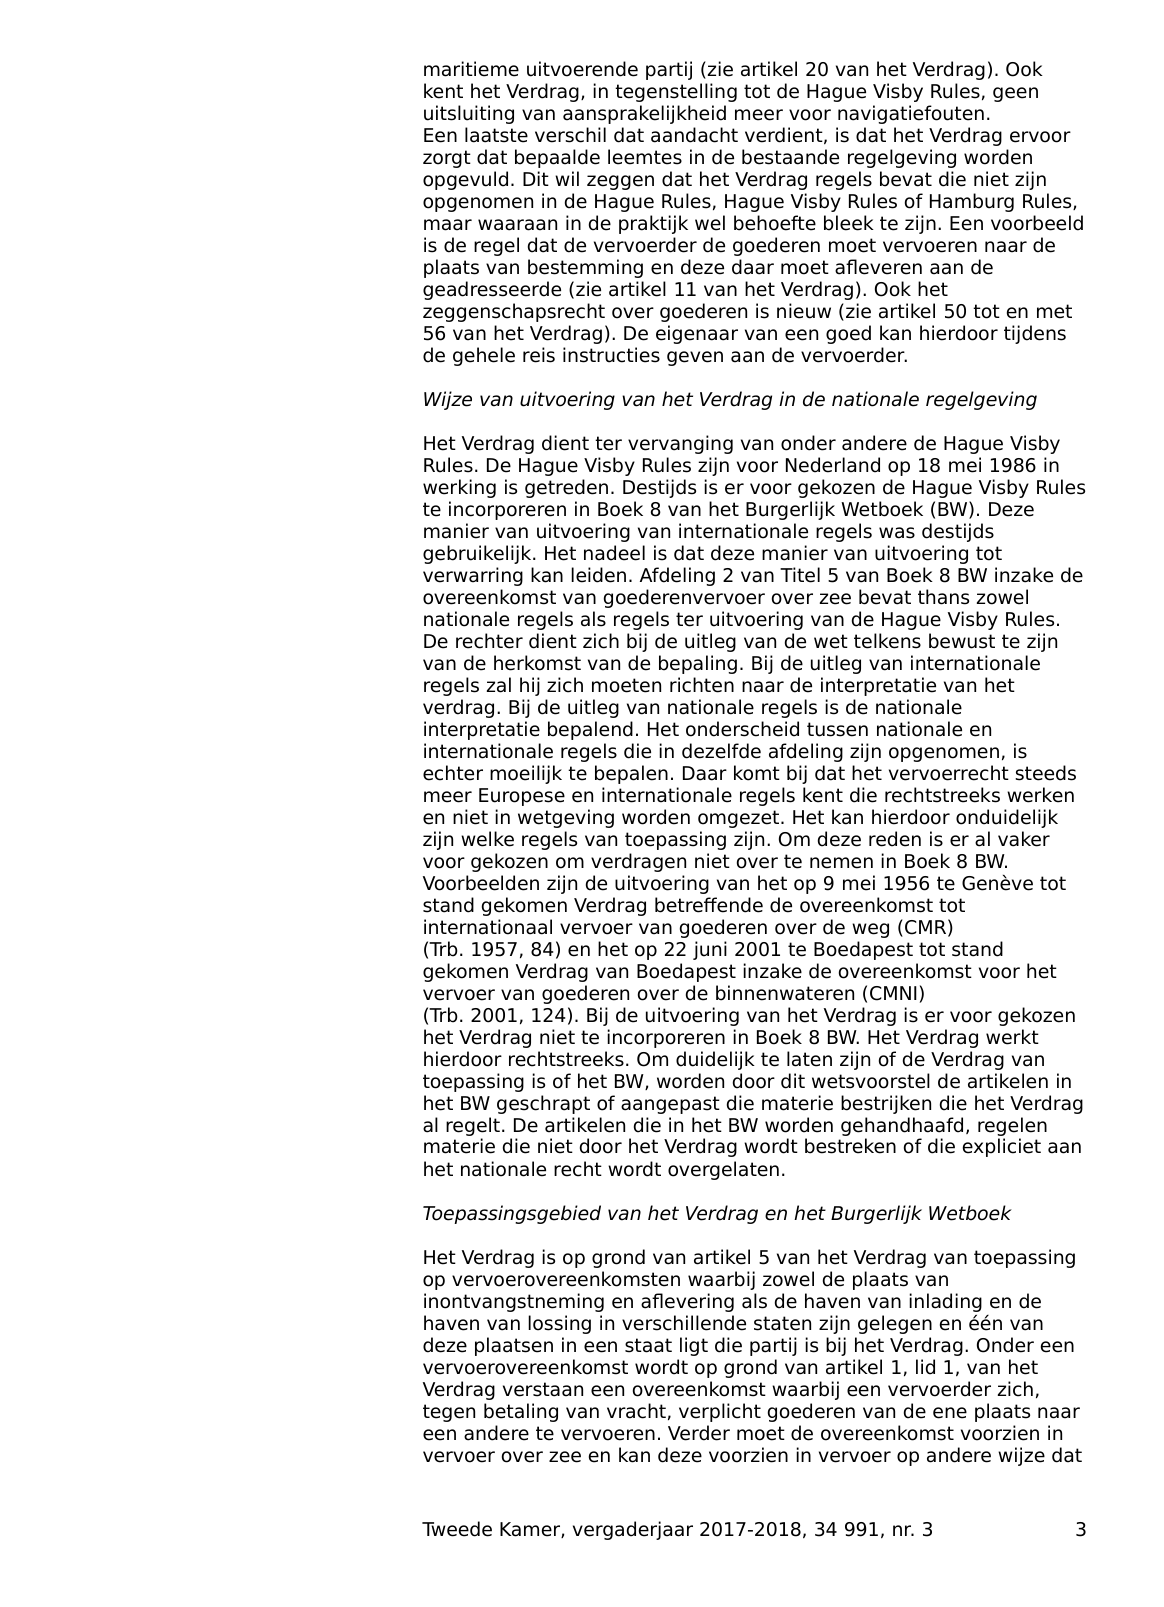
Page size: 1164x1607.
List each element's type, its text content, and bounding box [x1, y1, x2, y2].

subtitle Wijze van uitvoering van het Verdrag in de nationale regelgeving [422, 389, 1087, 411]
text Het Verdrag dient ter vervanging van onder andere de Hague Visby Rules. De Hague Visby Rules zijn voor Nederland op 18 mei 1986 in werking is getreden. Destijds is er voor gekozen de Hague Visby Rules te incorporeren in Boek 8 van het Burgerlijk Wetboek (BW). Deze manier van uitvoering van internationale regels was destijds gebruikelijk. Het nadeel is dat deze manier van uitvoering tot verwarring kan leiden. Afdeling 2 van Titel 5 van Boek 8 BW inzake de overeenkomst van goederenvervoer over zee bevat thans zowel nationale regels als regels ter uitvoering van de Hague Visby Rules. De rechter dient zich bij de uitleg van de wet telkens bewust te zijn van de herkomst van de bepaling. Bij de uitleg van internationale regels zal hij zich moeten richten naar de interpretatie van het verdrag. Bij de uitleg van nationale regels is de nationale interpretatie bepalend. Het onderscheid tussen nationale en internationale regels die in dezelfde afdeling zijn opgenomen, is echter moeilijk te bepalen. Daar komt bij dat het vervoerrecht steeds meer Europese en internationale regels kent die rechtstreeks werken en niet in wetgeving worden omgezet. Het kan hierdoor onduidelijk zijn welke regels van toepassing zijn. Om deze reden is er al vaker voor gekozen om verdragen niet over te nemen in Boek 8 BW. Voorbeelden zijn de uitvoering van het op 9 mei 1956 te Genève tot stand gekomen Verdrag betreffende de overeenkomst tot internationaal vervoer van goederen over de weg (CMR) (Trb. 1957, 84) en het op 22 juni 2001 te Boedapest tot stand gekomen Verdrag van Boedapest inzake de overeenkomst voor het vervoer van goederen over de binnenwateren (CMNI) (Trb. 2001, 124). Bij de uitvoering van het Verdrag is er voor gekozen het Verdrag niet te incorporeren in Boek 8 BW. Het Verdrag werkt hierdoor rechtstreeks. Om duidelijk te laten zijn of de Verdrag van toepassing is of het BW, worden door dit wetsvoorstel de artikelen in het BW geschrapt of aangepast die materie bestrijken die het Verdrag al regelt. De artikelen die in het BW worden gehandhaafd, regelen materie die niet door het Verdrag wordt bestreken of die expliciet aan het nationale recht wordt overgelaten. [422, 433, 1087, 1180]
text Het Verdrag is op grond van artikel 5 van het Verdrag van toepassing op vervoerovereenkomsten waarbij zowel de plaats van inontvangstneming en aflevering als de haven van inlading en de haven van lossing in verschillende staten zijn gelegen en één van deze plaatsen in een staat ligt die partij is bij het Verdrag. Onder een vervoerovereenkomst wordt op grond van artikel 1, lid 1, van het Verdrag verstaan een overeenkomst waarbij een vervoerder zich, tegen betaling van vracht, verplicht goederen van de ene plaats naar een andere te vervoeren. Verder moet de overeenkomst voorzien in vervoer over zee en kan deze voorzien in vervoer op andere wijze dat [422, 1247, 1087, 1467]
subtitle Toepassingsgebied van het Verdrag en het Burgerlijk Wetboek [422, 1203, 1087, 1224]
text Een laatste verschil dat aandacht verdient, is dat het Verdrag ervoor zorgt dat bepaalde leemtes in de bestaande regelgeving worden opgevuld. Dit wil zeggen dat het Verdrag regels bevat die niet zijn opgenomen in de Hague Rules, Hague Visby Rules of Hamburg Rules, maar waaraan in de praktijk wel behoefte bleek te zijn. Een voorbeeld is de regel dat de vervoerder de goederen moet vervoeren naar de plaats van bestemming en deze daar moet afleveren aan de geadresseerde (zie artikel 11 van het Verdrag). Ook het zeggenschapsrecht over goederen is nieuw (zie artikel 50 tot en met 56 van het Verdrag). De eigenaar van een goed kan hierdoor tijdens de gehele reis instructies geven aan de vervoerder. [422, 125, 1087, 367]
text maritieme uitvoerende partij (zie artikel 20 van het Verdrag). Ook kent het Verdrag, in tegenstelling tot de Hague Visby Rules, geen uitsluiting van aansprakelijkheid meer voor navigatiefouten. [422, 59, 1087, 125]
